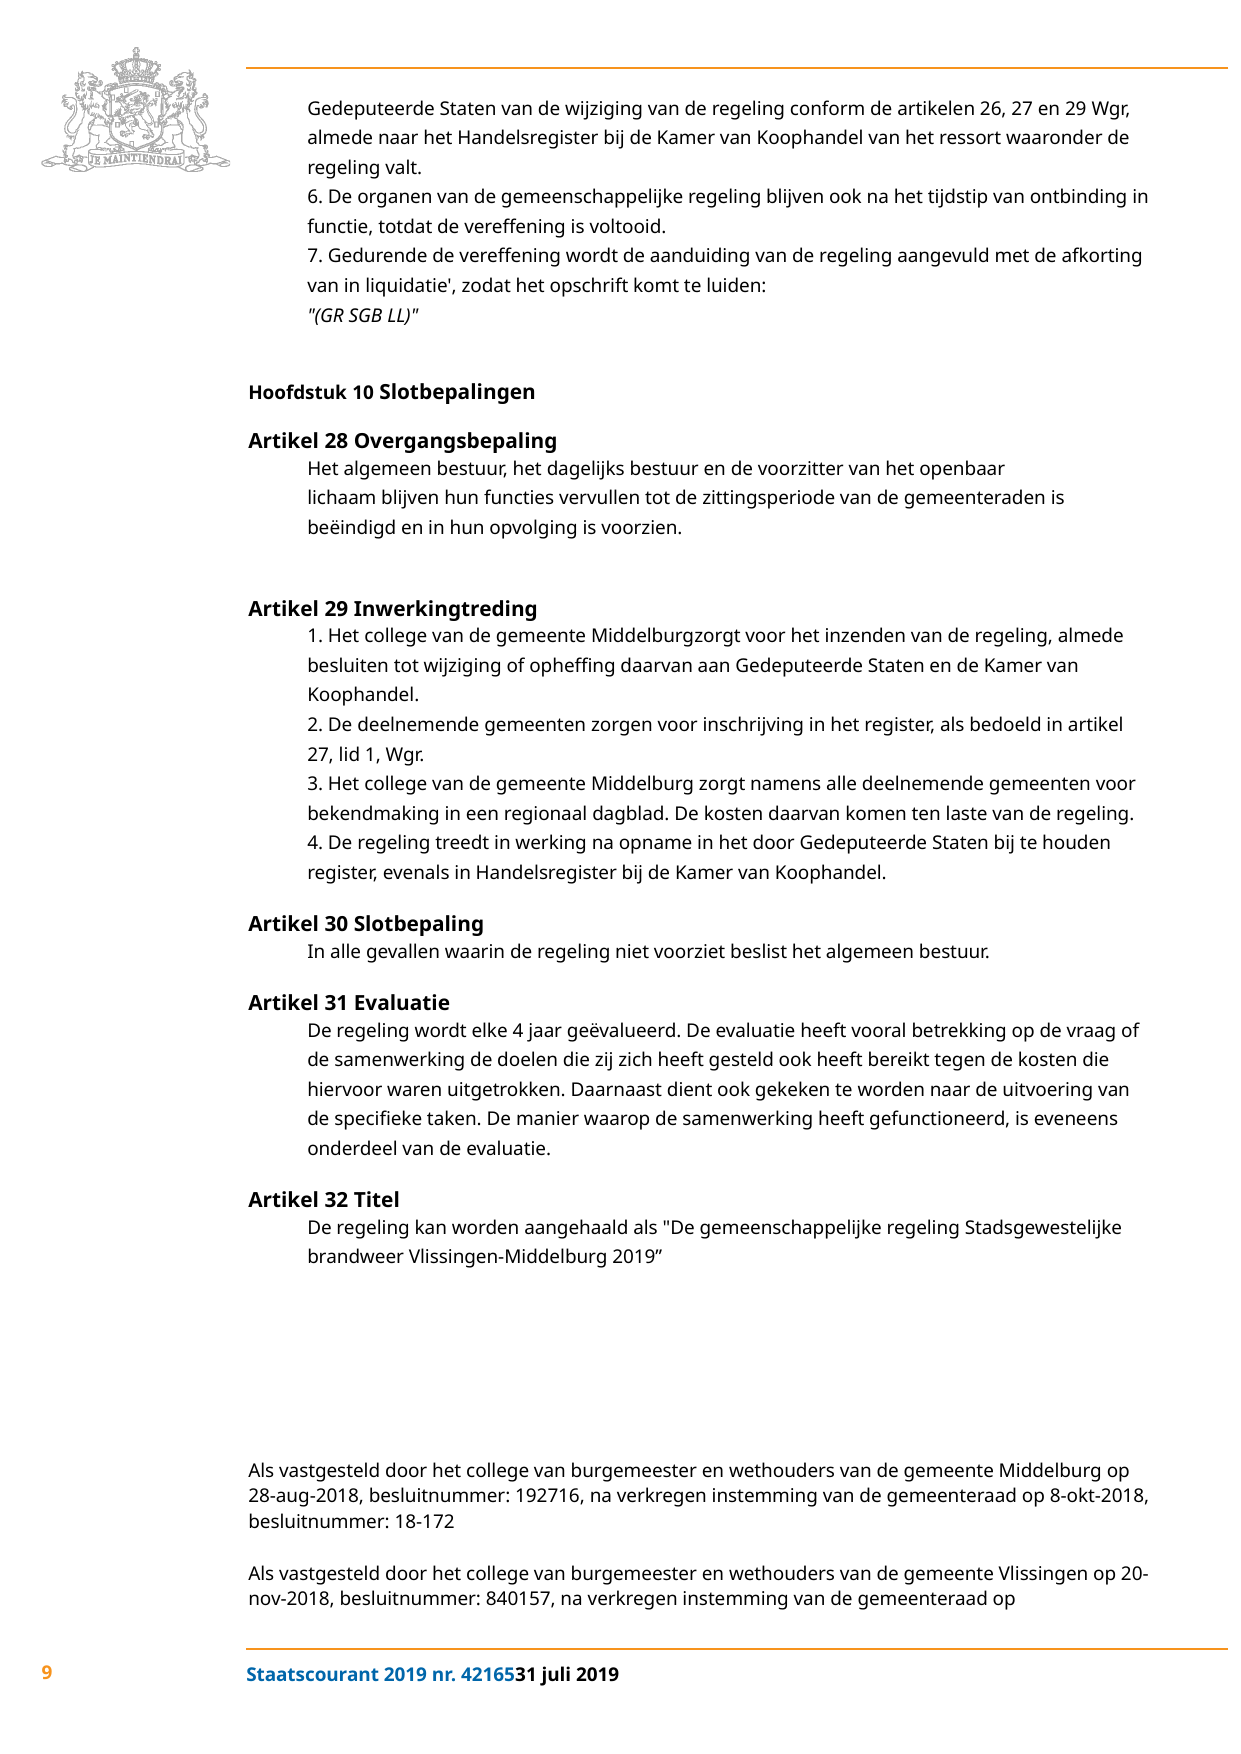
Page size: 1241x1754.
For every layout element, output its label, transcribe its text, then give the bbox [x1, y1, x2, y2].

list "(GR SGB LL)" [248, 302, 1152, 328]
text Als vastgesteld door het college van burgemeester en wethouders van de gemeente Middelburg op 28-aug-2018, besluitnummer: 192716, na verkregen instemming van de gemeenteraad op 8-okt-2018, besluitnummer: 18-172 [248, 1457, 1152, 1534]
text Artikel 31 Evaluatie [248, 988, 1152, 1017]
list lichaam blijven hun functies vervullen tot de zittingsperiode van de gemeenteraden is beëindigd en in hun opvolging is voorzien. [248, 484, 1152, 540]
list Het algemeen bestuur, het dagelijks bestuur en de voorzitter van het openbaar [248, 455, 1152, 481]
text Als vastgesteld door het college van burgemeester en wethouders van de gemeente Vlissingen op 20-nov-2018, besluitnummer: 840157, na verkregen instemming van de gemeenteraad op [248, 1560, 1152, 1611]
list 6. De organen van de gemeenschappelijke regeling blijven ook na het tijdstip van ontbinding in functie, totdat de vereffening is voltooid. [248, 183, 1152, 239]
text Artikel 28 Overgangsbepaling [248, 426, 1152, 455]
list 4. De regeling treedt in werking na opname in het door Gedeputeerde Staten bij te houden register, evenals in Handelsregister bij de Kamer van Koophandel. [248, 829, 1152, 885]
picture [41, 47, 231, 172]
text Hoofdstuk 10 Slotbepalingen [248, 377, 1152, 406]
list 2. De deelnemende gemeenten zorgen voor inschrijving in het register, als bedoeld in artikel 27, lid 1, Wgr. [248, 711, 1152, 766]
text Artikel 29 Inwerkingtreding [248, 594, 1152, 622]
list 1. Het college van de gemeente Middelburgzorgt voor het inzenden van de regeling, almede besluiten tot wijziging of opheffing daarvan aan Gedeputeerde Staten en de Kamer van Koophandel. [248, 622, 1152, 707]
list 7. Gedurende de vereffening wordt de aanduiding van de regeling aangevuld met de afkorting van in liquidatie', zodat het opschrift komt te luiden: [248, 243, 1152, 298]
list In alle gevallen waarin de regeling niet voorziet beslist het algemeen bestuur. [248, 938, 1152, 964]
text Artikel 30 Slotbepaling [248, 909, 1152, 938]
list 3. Het college van de gemeente Middelburg zorgt namens alle deelnemende gemeenten voor bekendmaking in een regionaal dagblad. De kosten daarvan komen ten laste van de regeling. [248, 770, 1152, 826]
list De regeling kan worden aangehaald als "De gemeenschappelijke regeling Stadsgewestelijke brandweer Vlissingen-Middelburg 2019” [248, 1214, 1152, 1269]
list Gedeputeerde Staten van de wijziging van de regeling conform de artikelen 26, 27 en 29 Wgr, almede naar het Handelsregister bij de Kamer van Koophandel van het ressort waaronder de regeling valt. [248, 95, 1152, 180]
text Artikel 32 Titel [248, 1186, 1152, 1214]
list De regeling wordt elke 4 jaar geëvalueerd. De evaluatie heeft vooral betrekking op de vraag of de samenwerking de doelen die zij zich heeft gesteld ook heeft bereikt tegen de kosten die hiervoor waren uitgetrokken. Daarnaast dient ook gekeken te worden naar de uitvoering van de specifieke taken. De manier waarop de samenwerking heeft gefunctioneerd, is eveneens onderdeel van de evaluatie. [248, 1017, 1152, 1161]
